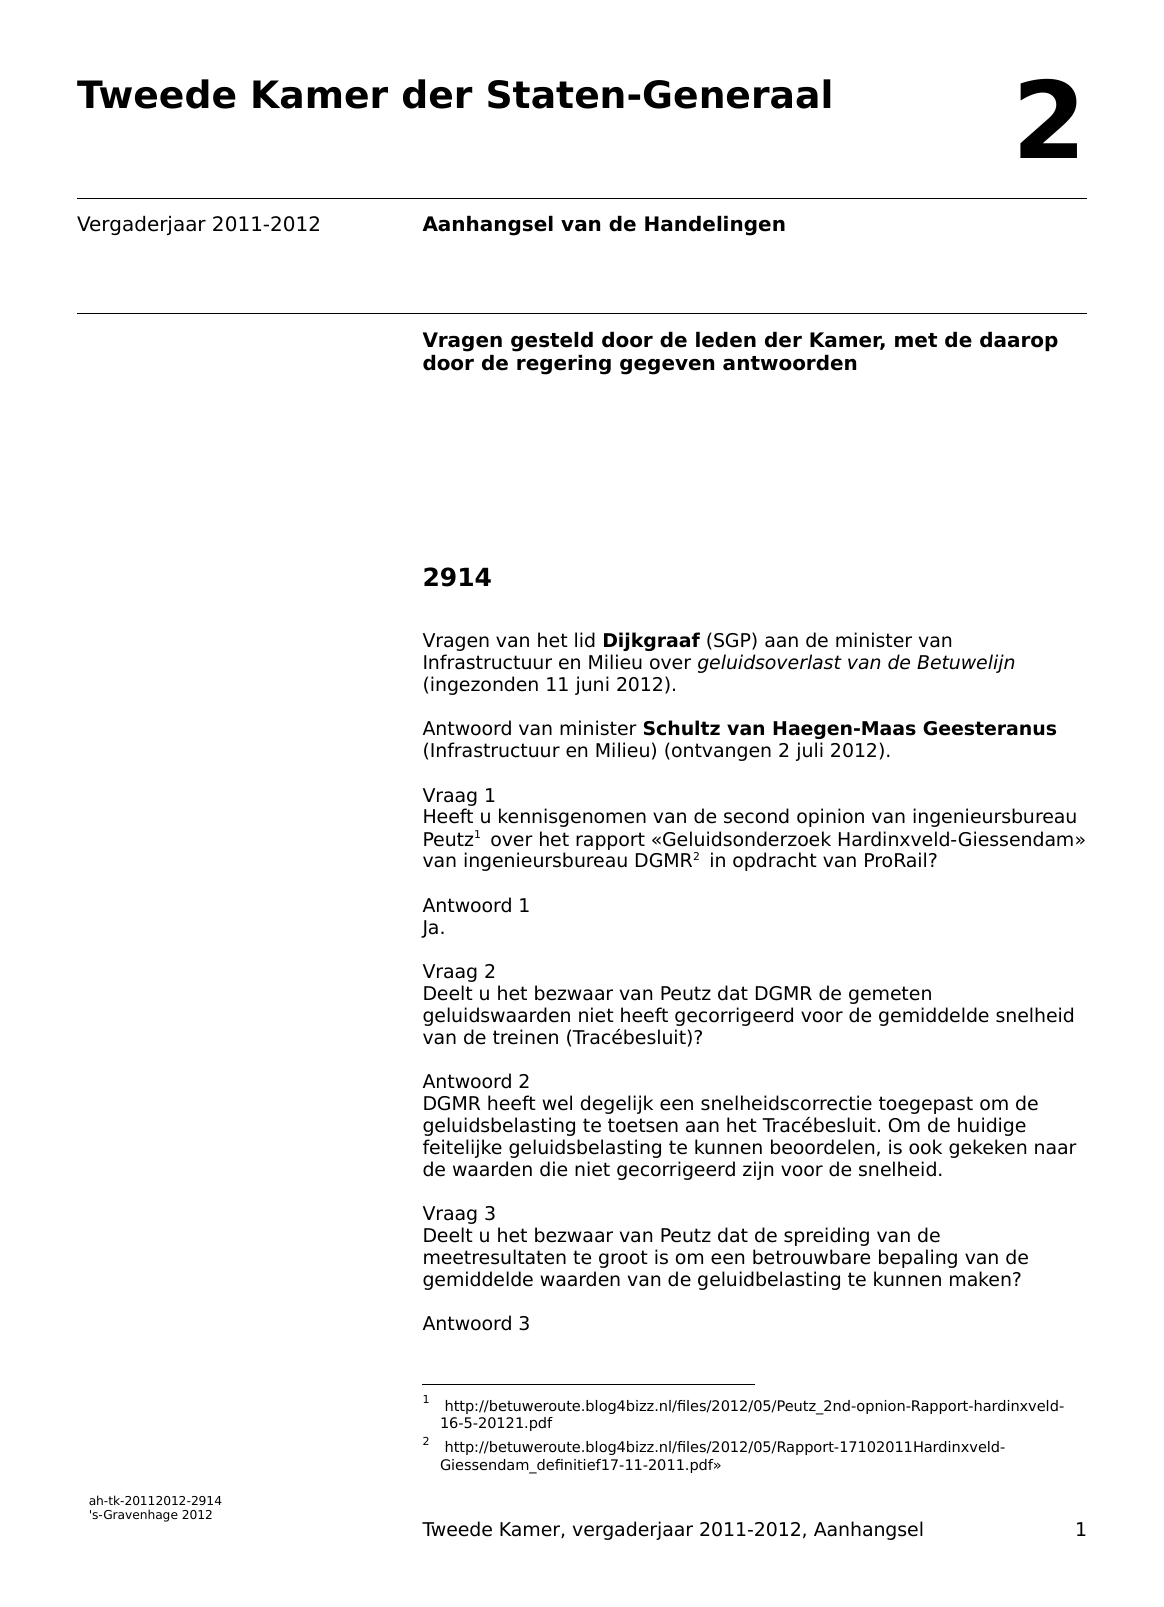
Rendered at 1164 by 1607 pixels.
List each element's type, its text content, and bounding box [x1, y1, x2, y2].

text Antwoord van minister Schultz van Haegen-Maas Geesteranus (Infrastructuur en Milieu) (ontvangen 2 juli 2012). [422, 718, 1087, 762]
text Deelt u het bezwaar van Peutz dat DGMR de gemeten geluidswaarden niet heeft gecorrigeerd voor de gemiddelde snelheid van de treinen (Tracébesluit)? [422, 983, 1087, 1049]
text Ja. [422, 917, 1087, 938]
text ah-tk-20112012-2914 [88, 1494, 323, 1508]
text Vraag 2 [422, 961, 1087, 983]
table_cell Aanhangsel van de Handelingen [422, 199, 1087, 313]
text DGMR heeft wel degelijk een snelheidscorrectie toegepast om de geluidsbelasting te toetsen aan het Tracébesluit. Om de huidige feitelijke geluidsbelasting te kunnen beoordelen, is ook gekeken naar de waarden die niet gecorrigeerd zijn voor de snelheid. [422, 1093, 1087, 1181]
text 2914 [422, 563, 1087, 592]
text Antwoord 1 [422, 894, 1087, 917]
table_cell Vergaderjaar 2011-2012 [77, 199, 422, 313]
table_cell [77, 314, 422, 375]
text Vraag 1 [422, 784, 1087, 806]
text Vraag 3 [422, 1203, 1087, 1225]
text Antwoord 3 [422, 1313, 1087, 1335]
text Deelt u het bezwaar van Peutz dat de spreiding van de meetresultaten te groot is om een betrouwbare bepaling van de gemiddelde waarden van de geluidbelasting te kunnen maken? [422, 1225, 1087, 1291]
table_cell Vragen gesteld door de leden der Kamer, met de daarop door de regering gegeven antwoorden [422, 314, 1087, 375]
table_header 2 [886, 59, 1087, 198]
text Antwoord 2 [422, 1071, 1087, 1093]
table_header Tweede Kamer der Staten-Generaal [77, 59, 886, 198]
text http://betuweroute.blog4bizz.nl/files/2012/05/Peutz_2nd-opnion-Rapport-hardinxveld-16-5-20121.pdf [422, 1393, 1087, 1432]
text http://betuweroute.blog4bizz.nl/files/2012/05/Rapport-17102011Hardinxveld-Giessendam_definitief17-11-2011.pdf» [422, 1435, 1087, 1474]
text Vragen van het lid Dijkgraaf (SGP) aan de minister van Infrastructuur en Milieu over geluidsoverlast van de Betuwelijn (ingezonden 11 juni 2012). [422, 630, 1087, 696]
text Heeft u kennisgenomen van de second opinion van ingenieursbureau Peutz over het rapport «Geluidsonderzoek Hardinxveld-Giessendam» van ingenieursbureau DGMR in opdracht van ProRail? [422, 806, 1087, 872]
text 's-Gravenhage 2012 [88, 1508, 323, 1522]
